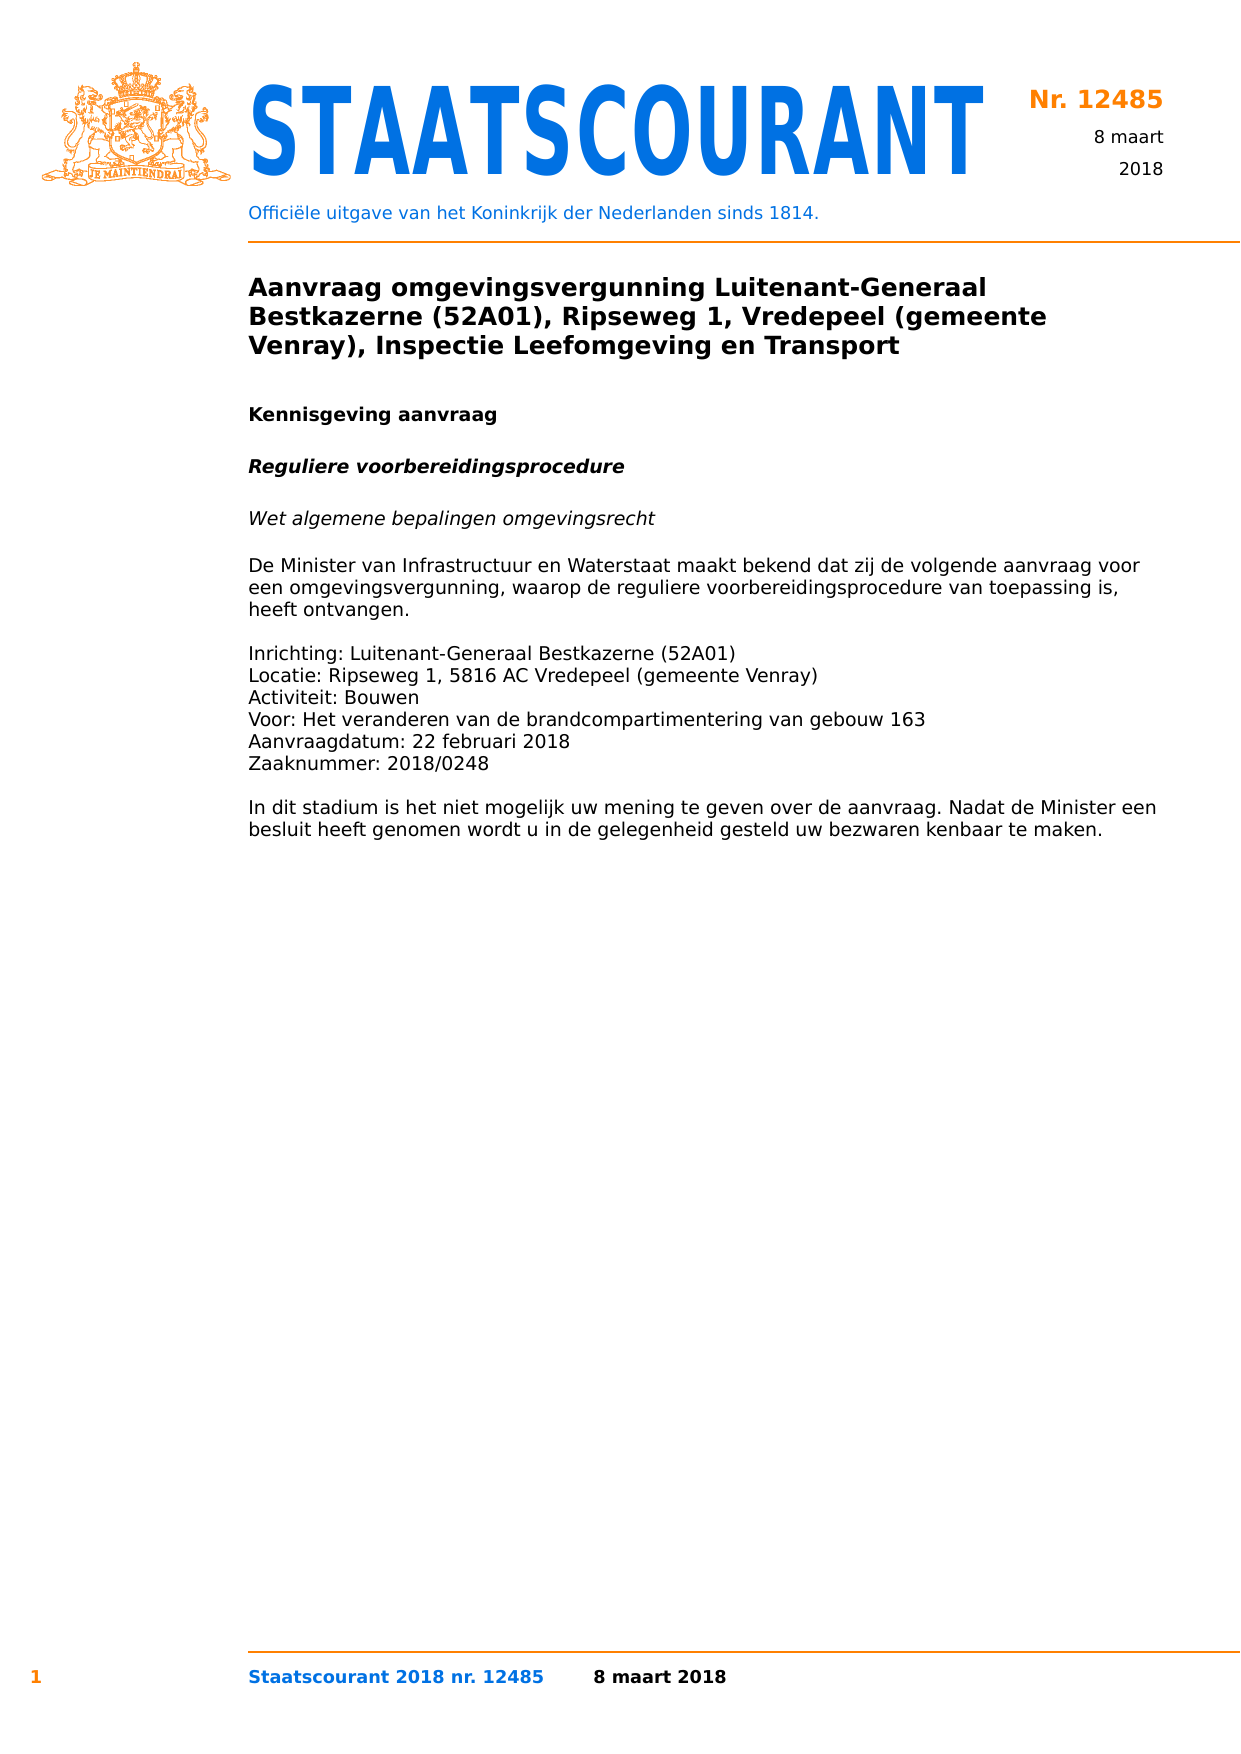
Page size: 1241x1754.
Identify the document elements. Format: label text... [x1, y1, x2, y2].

picture [41, 62, 231, 186]
table_cell 8 maart [998, 121, 1240, 153]
subtitle Aanvraag omgevingsvergunning Luitenant-Generaal Bestkazerne (52A01), Ripseweg 1, Vredepeel (gemeente Venray), Inspectie Leefomgeving en Transport [248, 273, 1163, 361]
text De Minister van Infrastructuur en Waterstaat maakt bekend dat zij de volgende aanvraag voor een omgevingsvergunning, waarop de reguliere voorbereidingsprocedure van toepassing is, heeft ontvangen. [248, 555, 1163, 621]
text In dit stadium is het niet mogelijk uw mening te geven over de aanvraag. Nadat de Minister een besluit heeft genomen wordt u in de gelegenheid gesteld uw bezwaren kenbaar te maken. [248, 797, 1163, 841]
text Voor: Het veranderen van de brandcompartimentering van gebouw 163 [248, 709, 1163, 731]
table_cell 2018 [998, 153, 1240, 203]
table_header Nr. 12485 [998, 62, 1240, 121]
table_cell Officiële uitgave van het Koninkrijk der Nederlanden sinds 1814. [248, 203, 1240, 241]
text Zaaknummer: 2018/0248 [248, 753, 1163, 775]
text Activiteit: Bouwen [248, 687, 1163, 709]
subtitle Kennisgeving aanvraag [248, 404, 1163, 426]
text Inrichting: Luitenant-Generaal Bestkazerne (52A01) [248, 643, 1163, 665]
subtitle Wet algemene bepalingen omgevingsrecht [248, 508, 1163, 530]
text Locatie: Ripseweg 1, 5816 AC Vredepeel (gemeente Venray) [248, 665, 1163, 687]
subtitle Reguliere voorbereidingsprocedure [248, 456, 1163, 478]
table_header STAATSCOURANT [248, 62, 998, 203]
text Aanvraagdatum: 22 februari 2018 [248, 731, 1163, 753]
table_header [25, 62, 248, 241]
